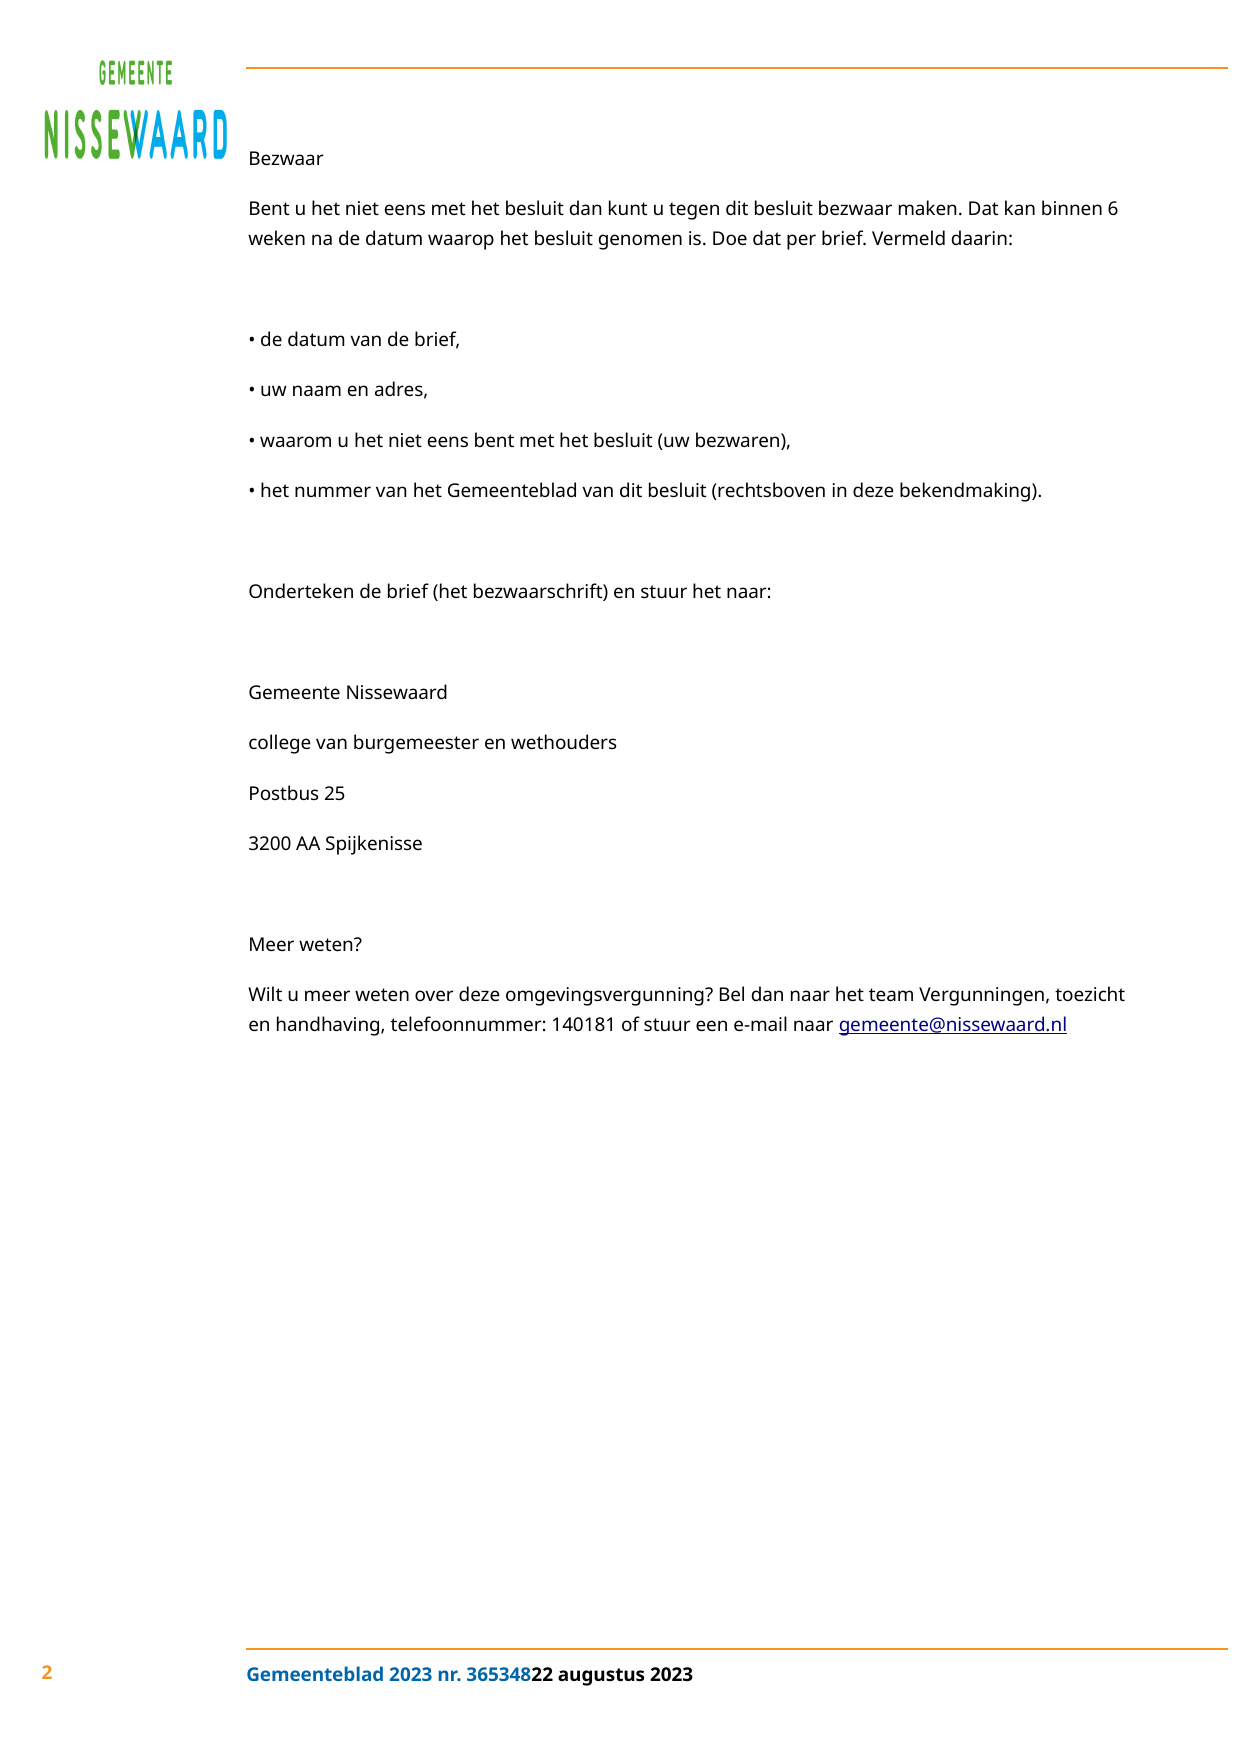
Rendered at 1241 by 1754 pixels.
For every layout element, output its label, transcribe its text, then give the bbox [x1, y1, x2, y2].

text Bezwaar [248, 145, 1152, 171]
text • het nummer van het Gemeenteblad van dit besluit (rechtsboven in deze bekendmaking). [248, 477, 1152, 503]
picture [41, 47, 231, 172]
text Onderteken de brief (het bezwaarschrift) en stuur het naar: [248, 578, 1152, 604]
text • uw naam en adres, [248, 376, 1152, 402]
text Wilt u meer weten over deze omgevingsvergunning? Bel dan naar het team Vergunningen, toezicht en handhaving, telefoonnummer: 140181 of stuur een e-mail naar gemeente@nissewaard.nl [248, 981, 1152, 1037]
text college van burgemeester en wethouders [248, 729, 1152, 755]
text Postbus 25 [248, 780, 1152, 806]
text 3200 AA Spijkenisse [248, 830, 1152, 856]
text • de datum van de brief, [248, 326, 1152, 352]
text Gemeente Nissewaard [248, 679, 1152, 705]
text Bent u het niet eens met het besluit dan kunt u tegen dit besluit bezwaar maken. Dat kan binnen 6 weken na de datum waarop het besluit genomen is. Doe dat per brief. Vermeld daarin: [248, 196, 1152, 251]
text • waarom u het niet eens bent met het besluit (uw bezwaren), [248, 427, 1152, 453]
text Meer weten? [248, 931, 1152, 957]
